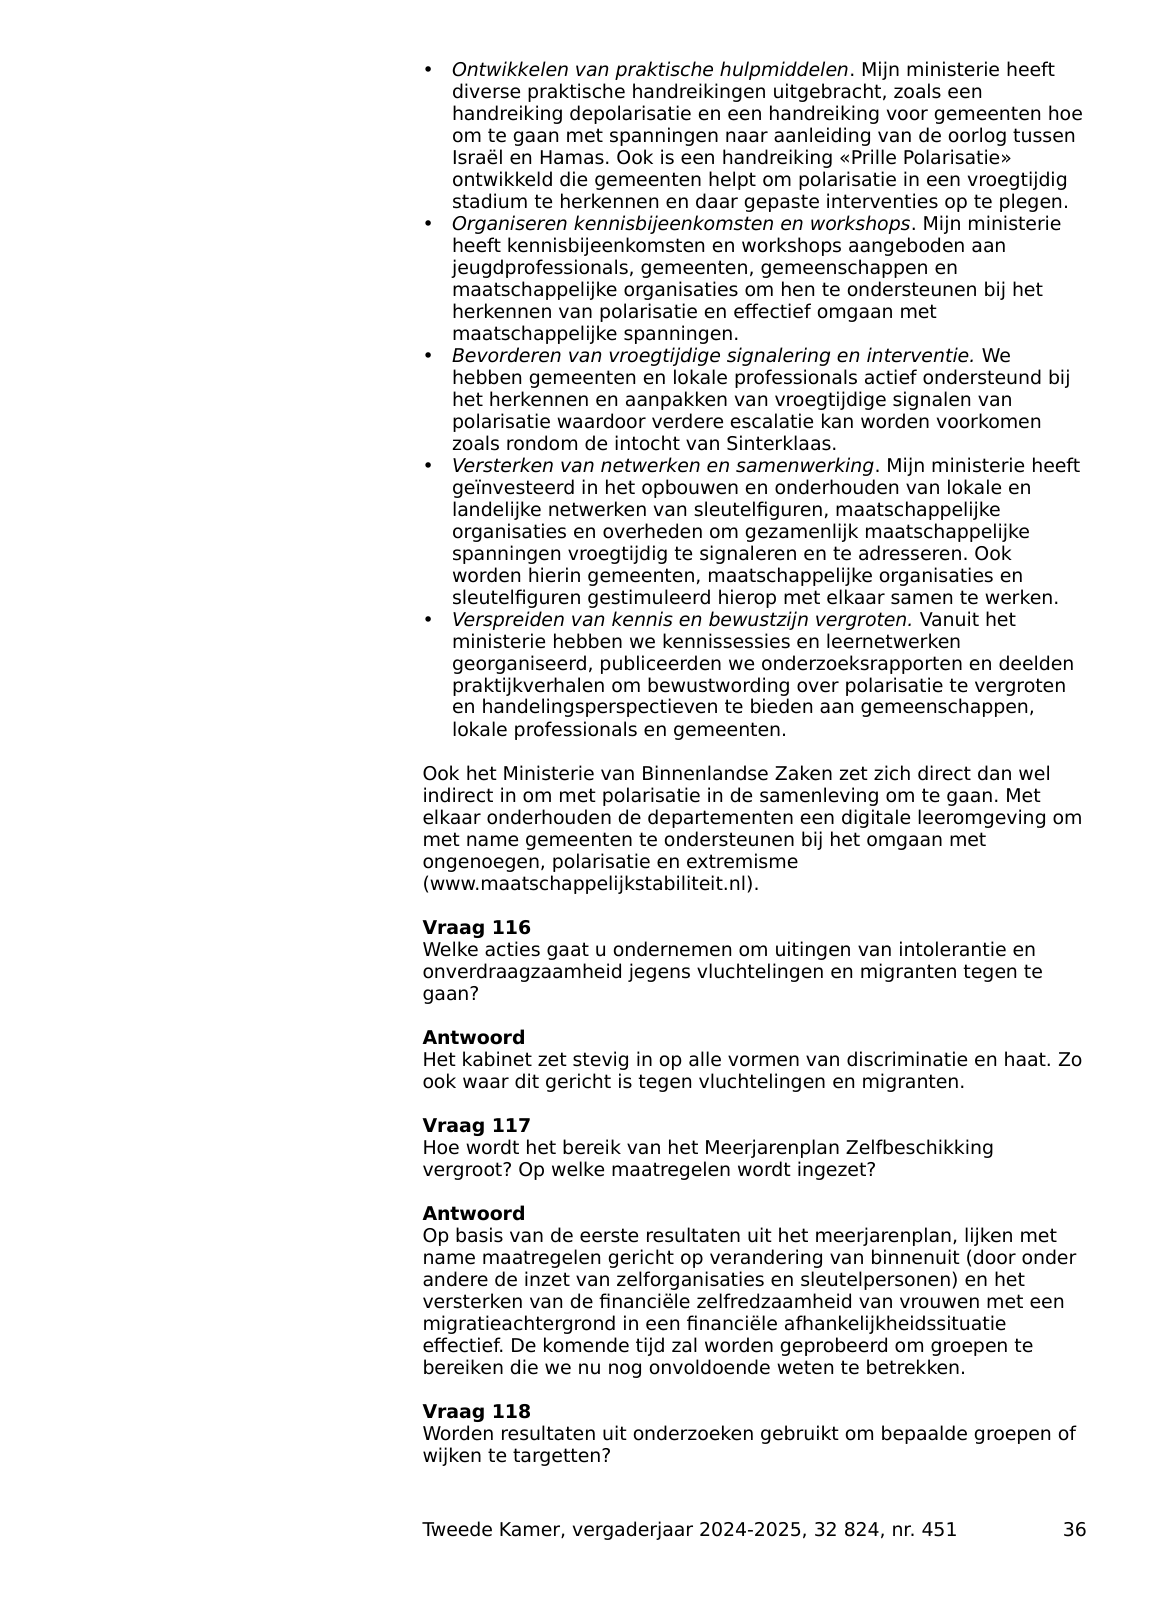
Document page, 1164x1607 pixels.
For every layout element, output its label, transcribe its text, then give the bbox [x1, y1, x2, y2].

text Vraag 118 [422, 1401, 1087, 1423]
text Antwoord [422, 1027, 1087, 1049]
text Worden resultaten uit onderzoeken gebruikt om bepaalde groepen of wijken te targetten? [422, 1423, 1087, 1467]
text Het kabinet zet stevig in op alle vormen van discriminatie en haat. Zo ook waar dit gericht is tegen vluchtelingen en migranten. [422, 1049, 1087, 1093]
text Welke acties gaat u ondernemen om uitingen van intolerantie en onverdraagzaamheid jegens vluchtelingen en migranten tegen te gaan? [422, 939, 1087, 1004]
text Vraag 116 [422, 917, 1087, 939]
text Vraag 117 [422, 1115, 1087, 1137]
text Antwoord [422, 1203, 1087, 1225]
text Ook het Ministerie van Binnenlandse Zaken zet zich direct dan wel indirect in om met polarisatie in de samenleving om te gaan. Met elkaar onderhouden de departementen een digitale leeromgeving om met name gemeenten te ondersteunen bij het omgaan met ongenoegen, polarisatie en extremisme (www.maatschappelijkstabiliteit.nl). [422, 763, 1087, 894]
text • Verspreiden van kennis en bewustzijn vergroten. Vanuit het ministerie hebben we kennissessies en leernetwerken georganiseerd, publiceerden we onderzoeksrapporten en deelden praktijkverhalen om bewustwording over polarisatie te vergroten en handelingsperspectieven te bieden aan gemeenschappen, lokale professionals en gemeenten. [422, 608, 1087, 740]
text • Versterken van netwerken en samenwerking. Mijn ministerie heeft geïnvesteerd in het opbouwen en onderhouden van lokale en landelijke netwerken van sleutelfiguren, maatschappelijke organisaties en overheden om gezamenlijk maatschappelijke spanningen vroegtijdig te signaleren en te adresseren. Ook worden hierin gemeenten, maatschappelijke organisaties en sleutelfiguren gestimuleerd hierop met elkaar samen te werken. [422, 455, 1087, 608]
text Op basis van de eerste resultaten uit het meerjarenplan, lijken met name maatregelen gericht op verandering van binnenuit (door onder andere de inzet van zelforganisaties en sleutelpersonen) en het versterken van de financiële zelfredzaamheid van vrouwen met een migratieachtergrond in een financiële afhankelijkheidssituatie effectief. De komende tijd zal worden geprobeerd om groepen te bereiken die we nu nog onvoldoende weten te betrekken. [422, 1225, 1087, 1379]
text • Bevorderen van vroegtijdige signalering en interventie. We hebben gemeenten en lokale professionals actief ondersteund bij het herkennen en aanpakken van vroegtijdige signalen van polarisatie waardoor verdere escalatie kan worden voorkomen zoals rondom de intocht van Sinterklaas. [422, 345, 1087, 455]
text Hoe wordt het bereik van het Meerjarenplan Zelfbeschikking vergroot? Op welke maatregelen wordt ingezet? [422, 1137, 1087, 1181]
text • Organiseren kennisbijeenkomsten en workshops. Mijn ministerie heeft kennisbijeenkomsten en workshops aangeboden aan jeugdprofessionals, gemeenten, gemeenschappen en maatschappelijke organisaties om hen te ondersteunen bij het herkennen van polarisatie en effectief omgaan met maatschappelijke spanningen. [422, 213, 1087, 345]
text • Ontwikkelen van praktische hulpmiddelen. Mijn ministerie heeft diverse praktische handreikingen uitgebracht, zoals een handreiking depolarisatie en een handreiking voor gemeenten hoe om te gaan met spanningen naar aanleiding van de oorlog tussen Israël en Hamas. Ook is een handreiking «Prille Polarisatie» ontwikkeld die gemeenten helpt om polarisatie in een vroegtijdig stadium te herkennen en daar gepaste interventies op te plegen. [422, 59, 1087, 213]
